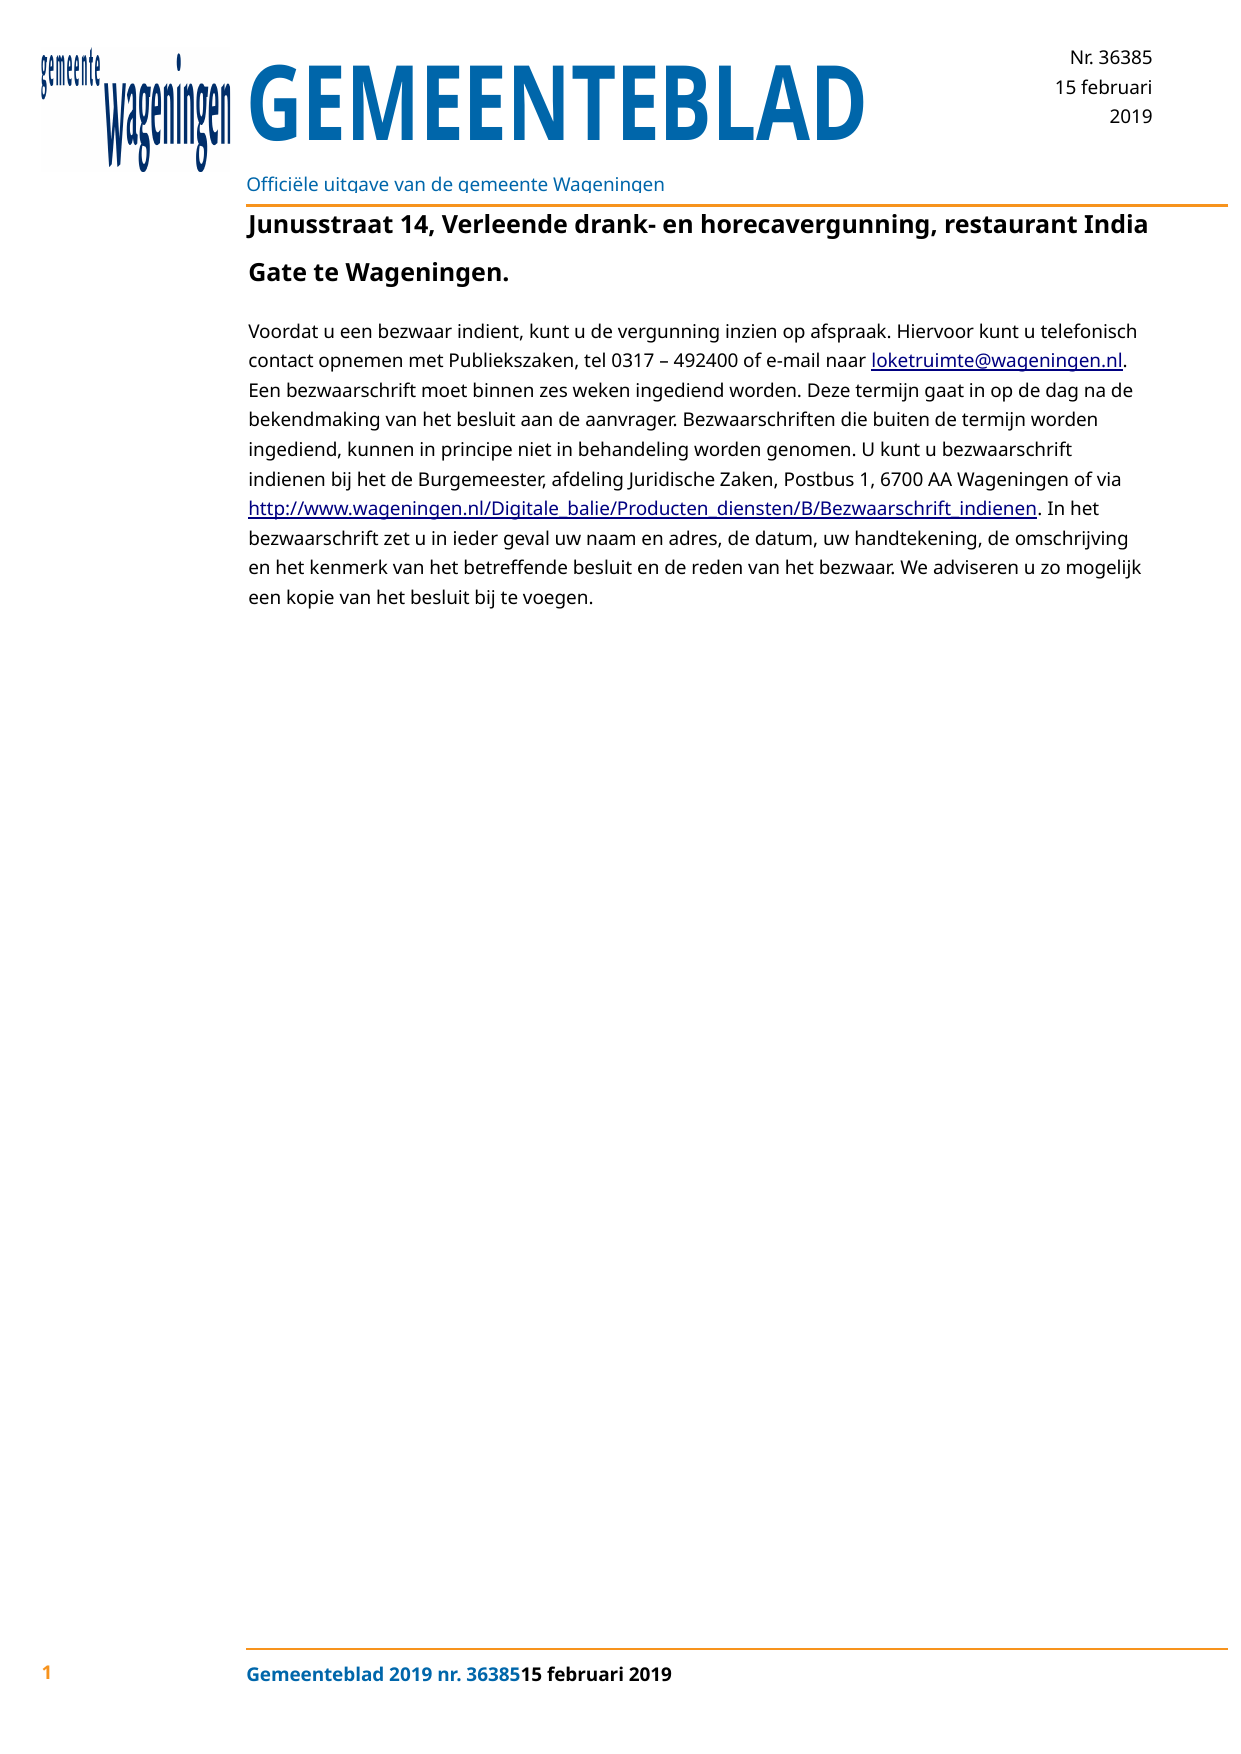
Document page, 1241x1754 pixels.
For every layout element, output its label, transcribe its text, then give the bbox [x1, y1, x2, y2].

text Voordat u een bezwaar indient, kunt u de vergunning inzien op afspraak. Hiervoor kunt u telefonisch contact opnemen met Publiekszaken, tel 0317 – 492400 of e-mail naar loketruimte@wageningen.nl. Een bezwaarschrift moet binnen zes weken ingediend worden. Deze termijn gaat in op de dag na de bekendmaking van het besluit aan de aanvrager. Bezwaarschriften die buiten de termijn worden ingediend, kunnen in principe niet in behandeling worden genomen. U kunt u bezwaarschrift indienen bij het de Burgemeester, afdeling Juridische Zaken, Postbus 1, 6700 AA Wageningen of via http://www.wageningen.nl/Digitale_balie/Producten_diensten/B/Bezwaarschrift_indienen. In het bezwaarschrift zet u in ieder geval uw naam en adres, de datum, uw handtekening, de omschrijving en het kenmerk van het betreffende besluit en de reden van het bezwaar. We adviseren u zo mogelijk een kopie van het besluit bij te voegen. [248, 318, 1152, 610]
picture [41, 47, 231, 172]
text Junusstraat 14, Verleende drank- en horecavergunning, restaurant India Gate te Wageningen. [248, 207, 1152, 288]
